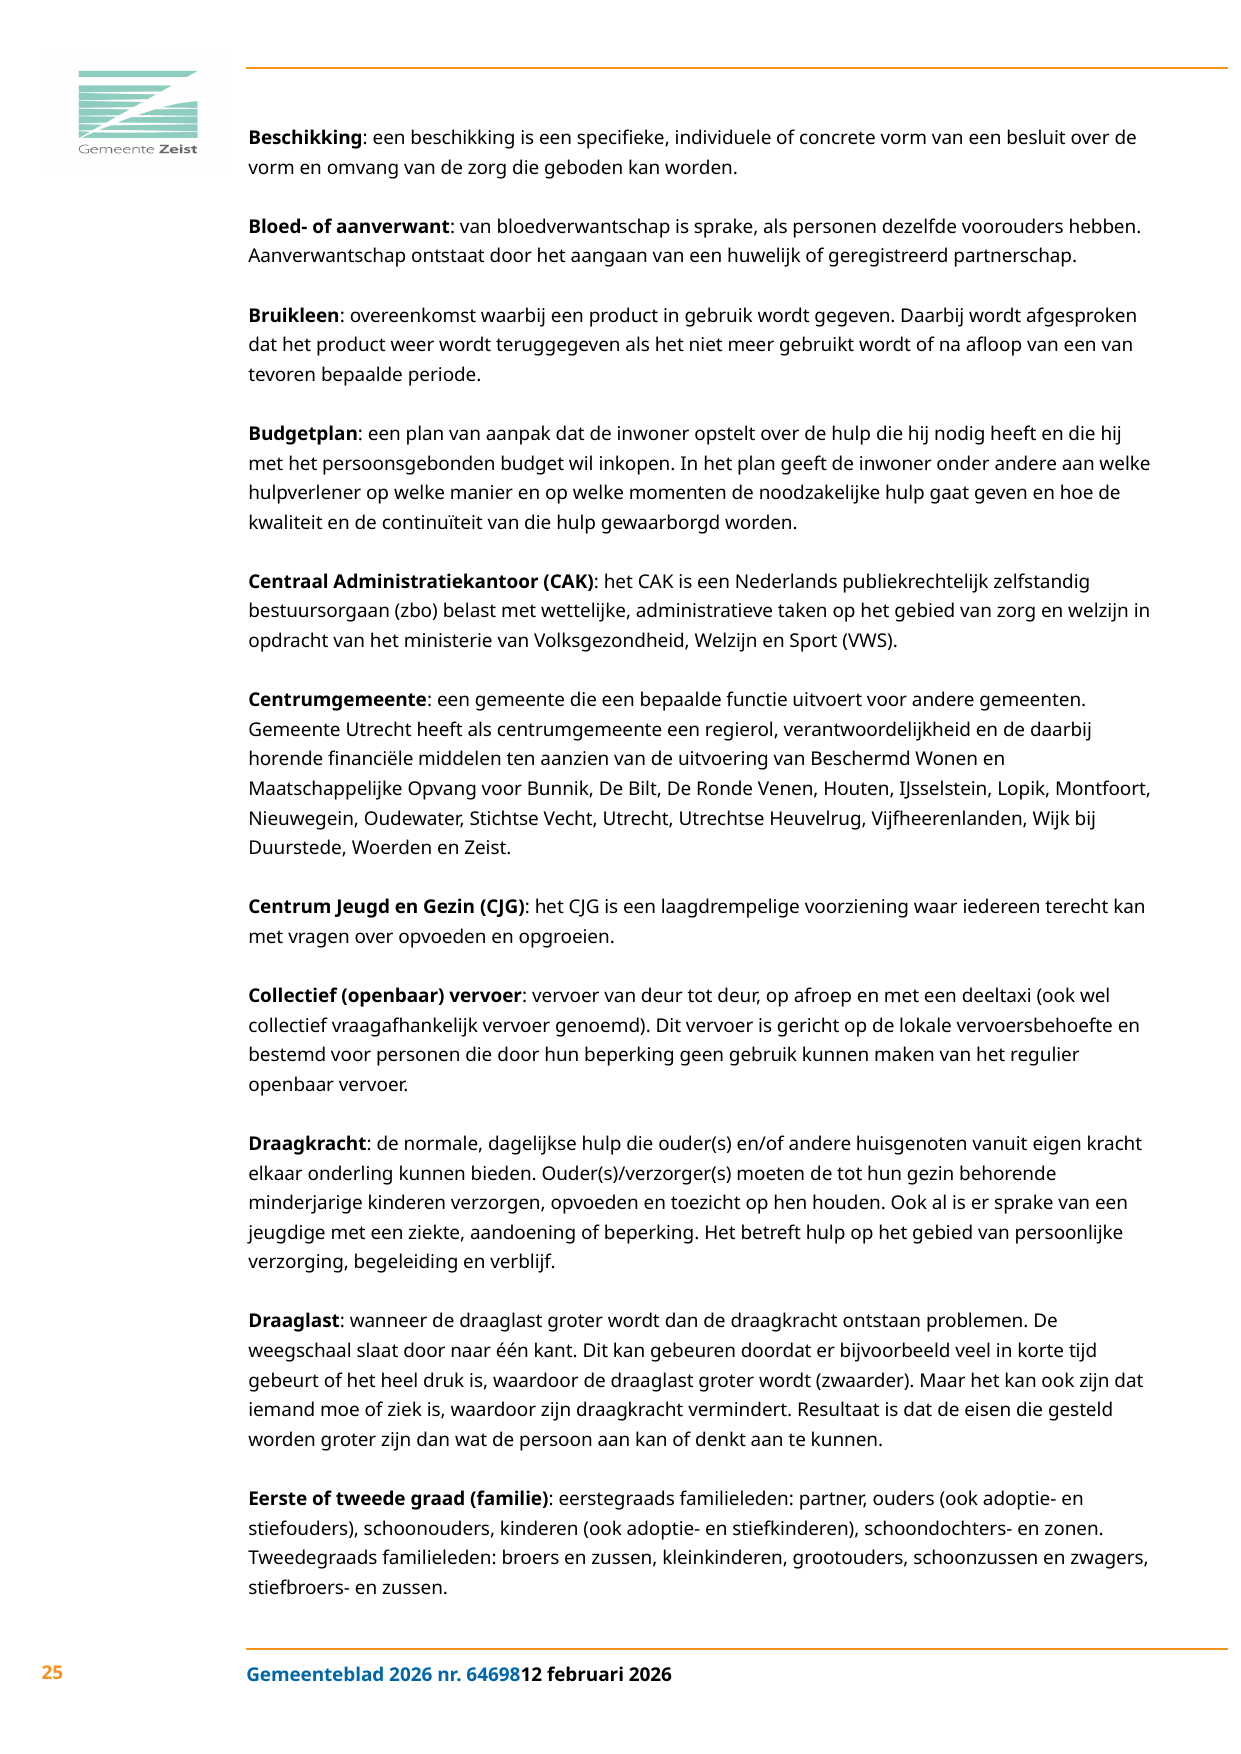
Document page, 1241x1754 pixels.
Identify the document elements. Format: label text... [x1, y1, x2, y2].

text Beschikking: een beschikking is een specifieke, individuele of concrete vorm van een besluit over de vorm en omvang van de zorg die geboden kan worden. [248, 124, 1152, 180]
text Bloed- of aanverwant: van bloedverwantschap is sprake, als personen dezelfde voorouders hebben. Aanverwantschap ontstaat door het aangaan van een huwelijk of geregistreerd partnerschap. [248, 213, 1152, 268]
text Centrumgemeente: een gemeente die een bepaalde functie uitvoert voor andere gemeenten. Gemeente Utrecht heeft als centrumgemeente een regierol, verantwoordelijkheid en de daarbij horende financiële middelen ten aanzien van de uitvoering van Beschermd Wonen en Maatschappelijke Opvang voor Bunnik, De Bilt, De Ronde Venen, Houten, IJsselstein, Lopik, Montfoort, Nieuwegein, Oudewater, Stichtse Vecht, Utrecht, Utrechtse Heuvelrug, Vijfheerenlanden, Wijk bij Duurstede, Woerden en Zeist. [248, 686, 1152, 860]
text Bruikleen: overeenkomst waarbij een product in gebruik wordt gegeven. Daarbij wordt afgesproken dat het product weer wordt teruggegeven als het niet meer gebruikt wordt of na afloop van een van tevoren bepaalde periode. [248, 302, 1152, 387]
text Draagkracht: de normale, dagelijkse hulp die ouder(s) en/of andere huisgenoten vanuit eigen kracht elkaar onderling kunnen bieden. Ouder(s)/verzorger(s) moeten de tot hun gezin behorende minderjarige kinderen verzorgen, opvoeden en toezicht op hen houden. Ook al is er sprake van een jeugdige met een ziekte, aandoening of beperking. Het betreft hulp op het gebied van persoonlijke verzorging, begeleiding en verblijf. [248, 1130, 1152, 1274]
picture [41, 47, 231, 172]
text Collectief (openbaar) vervoer: vervoer van deur tot deur, op afroep en met een deeltaxi (ook wel collectief vraagafhankelijk vervoer genoemd). Dit vervoer is gericht op de lokale vervoersbehoefte en bestemd voor personen die door hun beperking geen gebruik kunnen maken van het regulier openbaar vervoer. [248, 982, 1152, 1097]
text Budgetplan: een plan van aanpak dat de inwoner opstelt over de hulp die hij nodig heeft en die hij met het persoonsgebonden budget wil inkopen. In het plan geeft de inwoner onder andere aan welke hulpverlener op welke manier en op welke momenten de noodzakelijke hulp gaat geven en hoe de kwaliteit en de continuïteit van die hulp gewaarborgd worden. [248, 420, 1152, 535]
text Centrum Jeugd en Gezin (CJG): het CJG is een laagdrempelige voorziening waar iedereen terecht kan met vragen over opvoeden en opgroeien. [248, 893, 1152, 949]
text Centraal Administratiekantoor (CAK): het CAK is een Nederlands publiekrechtelijk zelfstandig bestuursorgaan (zbo) belast met wettelijke, administratieve taken op het gebied van zorg en welzijn in opdracht van het ministerie van Volksgezondheid, Welzijn en Sport (VWS). [248, 568, 1152, 653]
text Eerste of tweede graad (familie): eerstegraads familieleden: partner, ouders (ook adoptie- en stiefouders), schoonouders, kinderen (ook adoptie- en stiefkinderen), schoondochters- en zonen. Tweedegraads familieleden: broers en zussen, kleinkinderen, grootouders, schoonzussen en zwagers, stiefbroers- en zussen. [248, 1485, 1152, 1600]
text Draaglast: wanneer de draaglast groter wordt dan de draagkracht ontstaan problemen. De weegschaal slaat door naar één kant. Dit kan gebeuren doordat er bijvoorbeeld veel in korte tijd gebeurt of het heel druk is, waardoor de draaglast groter wordt (zwaarder). Maar het kan ook zijn dat iemand moe of ziek is, waardoor zijn draagkracht vermindert. Resultaat is dat de eisen die gesteld worden groter zijn dan wat de persoon aan kan of denkt aan te kunnen. [248, 1308, 1152, 1452]
